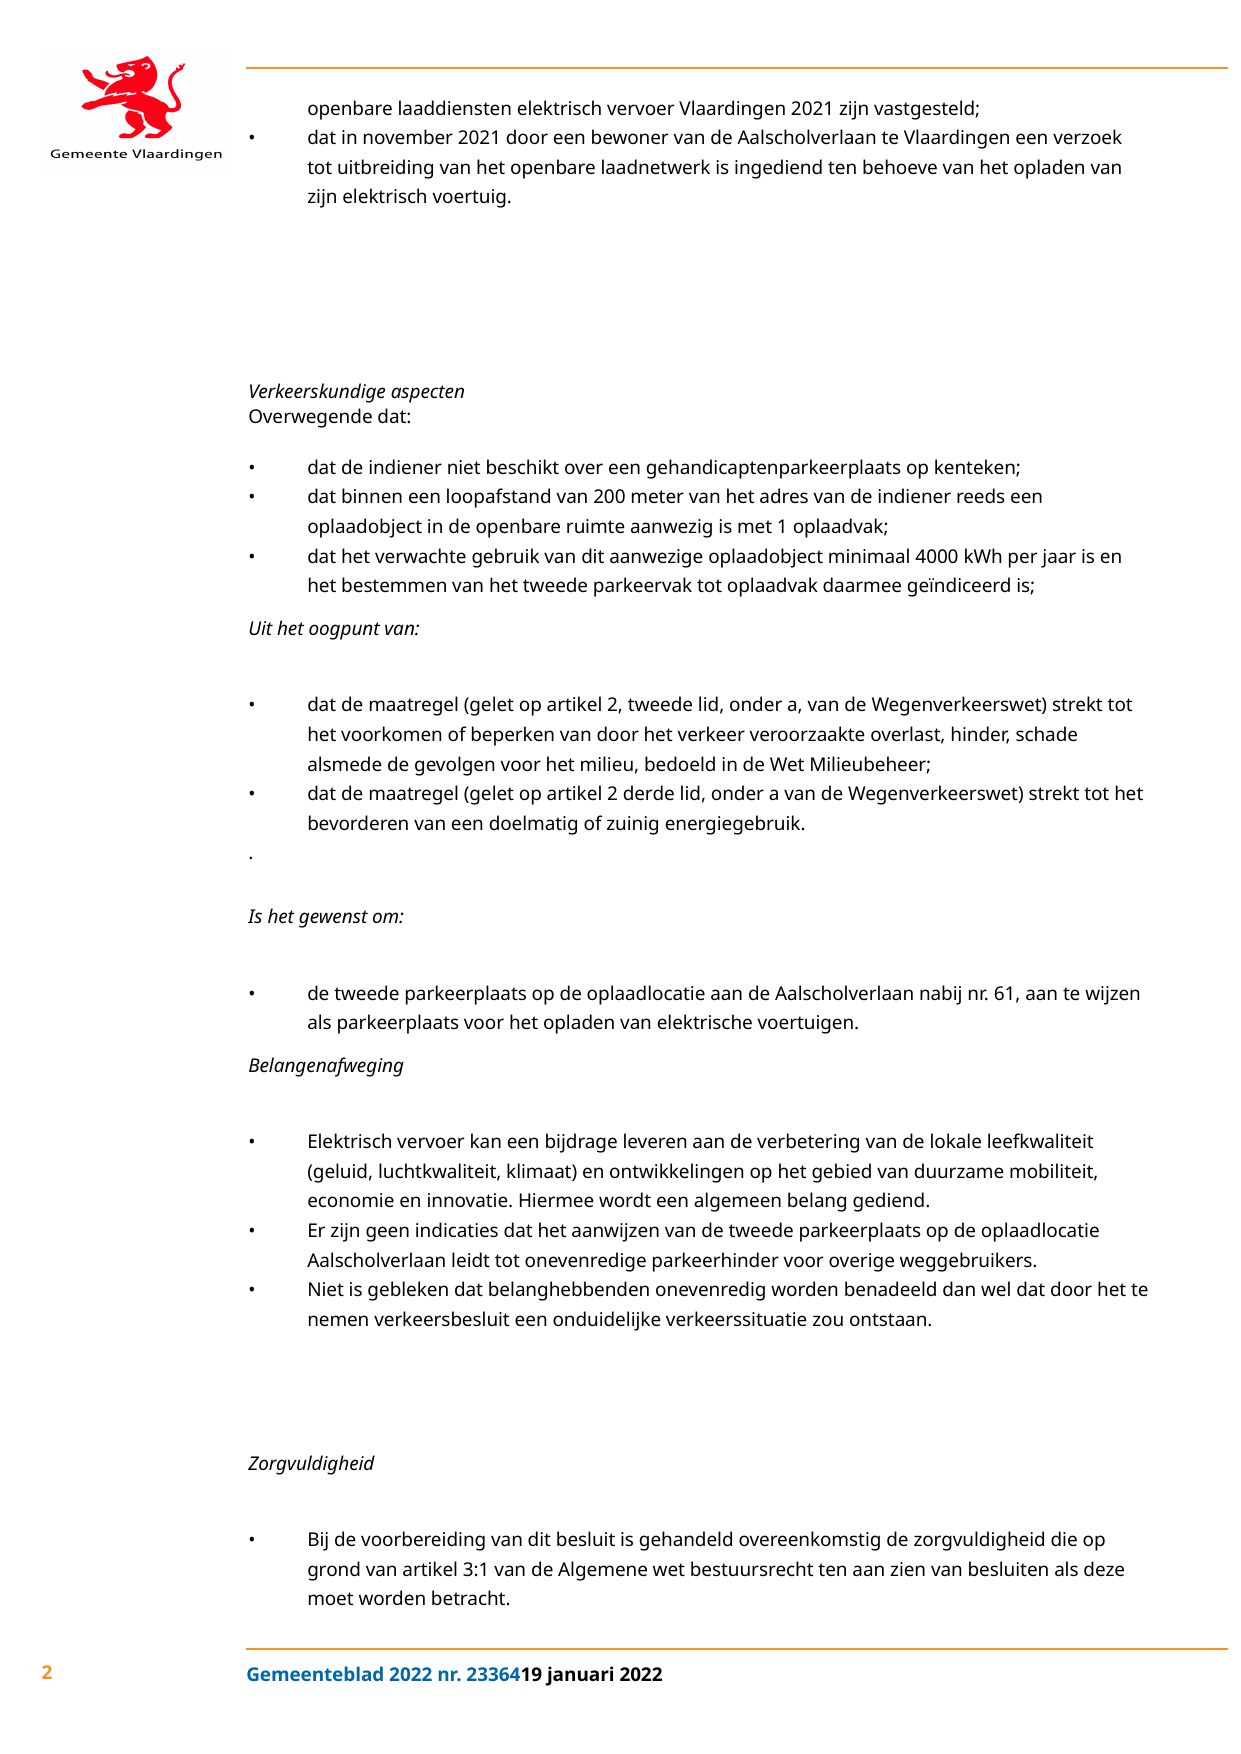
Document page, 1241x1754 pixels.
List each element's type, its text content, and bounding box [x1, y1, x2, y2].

list Elektrisch vervoer kan een bijdrage leveren aan de verbetering van de lokale leefkwaliteit (geluid, luchtkwaliteit, klimaat) en ontwikkelingen op het gebied van duurzame mobiliteit, economie en innovatie. Hiermee wordt een algemeen belang gediend. [248, 1128, 1152, 1213]
list Niet is gebleken dat belanghebbenden onevenredig worden benadeeld dan wel dat door het te nemen verkeersbesluit een onduidelijke verkeerssituatie zou ontstaan. [248, 1276, 1152, 1332]
list dat het verwachte gebruik van dit aanwezige oplaadobject minimaal 4000 kWh per jaar is en het bestemmen van het tweede parkeervak tot oplaadvak daarmee geïndiceerd is; [248, 543, 1152, 598]
list Bij de voorbereiding van dit besluit is gehandeld overeenkomstig de zorgvuldigheid die op grond van artikel 3:1 van de Algemene wet bestuursrecht ten aan zien van besluiten als deze moet worden betracht. [248, 1526, 1152, 1611]
picture [41, 47, 231, 172]
text Overwegende dat: [248, 404, 1152, 429]
list openbare laaddiensten elektrisch vervoer Vlaardingen 2021 zijn vastgesteld; [248, 95, 1152, 121]
list de tweede parkeerplaats op de oplaadlocatie aan de Aalscholverlaan nabij nr. 61, aan te wijzen als parkeerplaats voor het opladen van elektrische voertuigen. [248, 980, 1152, 1035]
list dat de maatregel (gelet op artikel 2 derde lid, onder a van de Wegenverkeerswet) strekt tot het bevorderen van een doelmatig of zuinig energiegebruik. [248, 780, 1152, 836]
list dat de indiener niet beschikt over een gehandicaptenparkeerplaats op kenteken; [248, 454, 1152, 480]
text Uit het oogpunt van: [248, 616, 1152, 641]
list Er zijn geen indicaties dat het aanwijzen van de tweede parkeerplaats op de oplaadlocatie Aalscholverlaan leidt tot onevenredige parkeerhinder voor overige weggebruikers. [248, 1217, 1152, 1273]
list dat binnen een loopafstand van 200 meter van het adres van de indiener reeds een oplaadobject in de openbare ruimte aanwezig is met 1 oplaadvak; [248, 484, 1152, 539]
list dat de maatregel (gelet op artikel 2, tweede lid, onder a, van de Wegenverkeerswet) strekt tot het voorkomen of beperken van door het verkeer veroorzaakte overlast, hinder, schade alsmede de gevolgen voor het milieu, bedoeld in de Wet Milieubeheer; [248, 692, 1152, 777]
text Zorgvuldigheid [248, 1450, 1152, 1476]
list dat in november 2021 door een bewoner van de Aalscholverlaan te Vlaardingen een verzoek tot uitbreiding van het openbare laadnetwerk is ingediend ten behoeve van het opladen van zijn elektrisch voertuig. [248, 124, 1152, 209]
text . [248, 839, 1152, 865]
text Verkeerskundige aspecten [248, 378, 1152, 404]
text Is het gewenst om: [248, 903, 1152, 929]
text Belangenafweging [248, 1052, 1152, 1078]
